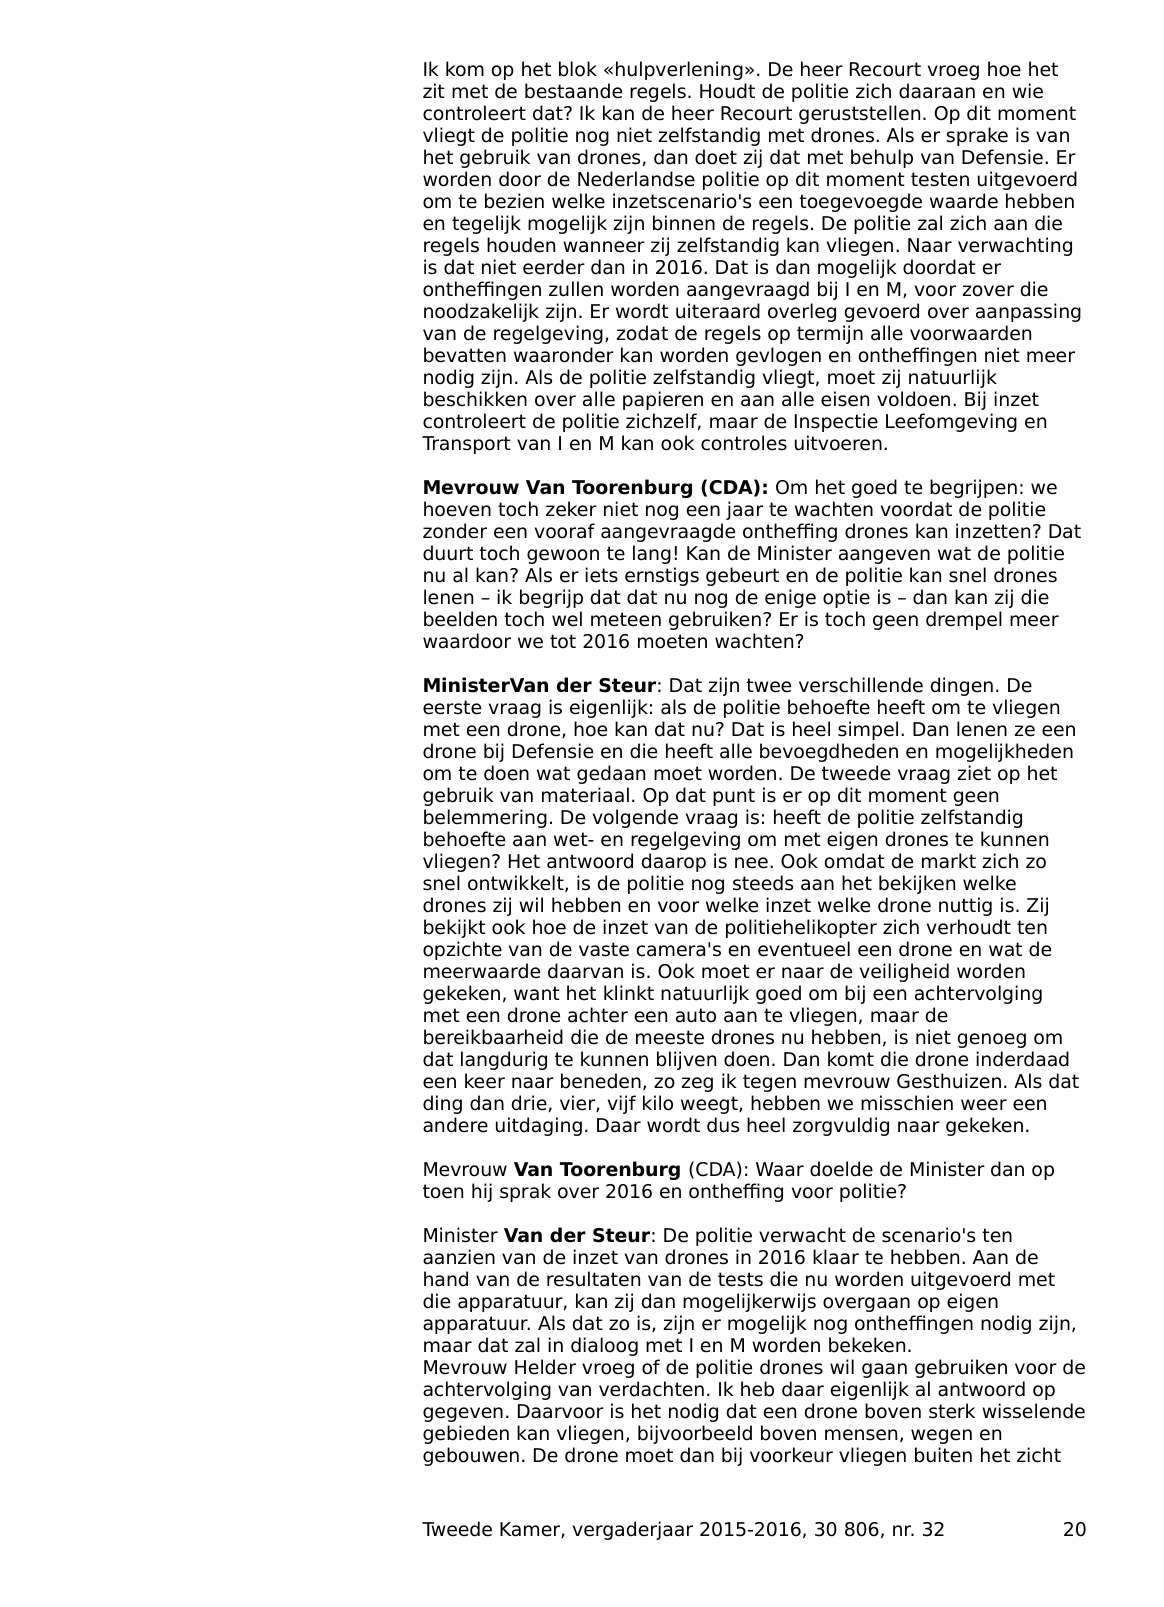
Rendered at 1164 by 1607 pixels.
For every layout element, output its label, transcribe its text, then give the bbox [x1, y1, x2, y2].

text Minister Van der Steur: De politie verwacht de scenario's ten aanzien van de inzet van drones in 2016 klaar te hebben. Aan de hand van de resultaten van de tests die nu worden uitgevoerd met die apparatuur, kan zij dan mogelijkerwijs overgaan op eigen apparatuur. Als dat zo is, zijn er mogelijk nog ontheffingen nodig zijn, maar dat zal in dialoog met I en M worden bekeken. [422, 1225, 1087, 1357]
text Ik kom op het blok «hulpverlening». De heer Recourt vroeg hoe het zit met de bestaande regels. Houdt de politie zich daaraan en wie controleert dat? Ik kan de heer Recourt geruststellen. Op dit moment vliegt de politie nog niet zelfstandig met drones. Als er sprake is van het gebruik van drones, dan doet zij dat met behulp van Defensie. Er worden door de Nederlandse politie op dit moment testen uitgevoerd om te bezien welke inzetscenario's een toegevoegde waarde hebben en tegelijk mogelijk zijn binnen de regels. De politie zal zich aan die regels houden wanneer zij zelfstandig kan vliegen. Naar verwachting is dat niet eerder dan in 2016. Dat is dan mogelijk doordat er ontheffingen zullen worden aangevraagd bij I en M, voor zover die noodzakelijk zijn. Er wordt uiteraard overleg gevoerd over aanpassing van de regelgeving, zodat de regels op termijn alle voorwaarden bevatten waaronder kan worden gevlogen en ontheffingen niet meer nodig zijn. Als de politie zelfstandig vliegt, moet zij natuurlijk beschikken over alle papieren en aan alle eisen voldoen. Bij inzet controleert de politie zichzelf, maar de Inspectie Leefomgeving en Transport van I en M kan ook controles uitvoeren. [422, 59, 1087, 455]
text Mevrouw Van Toorenburg (CDA): Om het goed te begrijpen: we hoeven toch zeker niet nog een jaar te wachten voordat de politie zonder een vooraf aangevraagde ontheffing drones kan inzetten? Dat duurt toch gewoon te lang! Kan de Minister aangeven wat de politie nu al kan? Als er iets ernstigs gebeurt en de politie kan snel drones lenen – ik begrijp dat dat nu nog de enige optie is – dan kan zij die beelden toch wel meteen gebruiken? Er is toch geen drempel meer waardoor we tot 2016 moeten wachten? [422, 477, 1087, 653]
text MinisterVan der Steur: Dat zijn twee verschillende dingen. De eerste vraag is eigenlijk: als de politie behoefte heeft om te vliegen met een drone, hoe kan dat nu? Dat is heel simpel. Dan lenen ze een drone bij Defensie en die heeft alle bevoegdheden en mogelijkheden om te doen wat gedaan moet worden. De tweede vraag ziet op het gebruik van materiaal. Op dat punt is er op dit moment geen belemmering. De volgende vraag is: heeft de politie zelfstandig behoefte aan wet- en regelgeving om met eigen drones te kunnen vliegen? Het antwoord daarop is nee. Ook omdat de markt zich zo snel ontwikkelt, is de politie nog steeds aan het bekijken welke drones zij wil hebben en voor welke inzet welke drone nuttig is. Zij bekijkt ook hoe de inzet van de politiehelikopter zich verhoudt ten opzichte van de vaste camera's en eventueel een drone en wat de meerwaarde daarvan is. Ook moet er naar de veiligheid worden gekeken, want het klinkt natuurlijk goed om bij een achtervolging met een drone achter een auto aan te vliegen, maar de bereikbaarheid die de meeste drones nu hebben, is niet genoeg om dat langdurig te kunnen blijven doen. Dan komt die drone inderdaad een keer naar beneden, zo zeg ik tegen mevrouw Gesthuizen. Als dat ding dan drie, vier, vijf kilo weegt, hebben we misschien weer een andere uitdaging. Daar wordt dus heel zorgvuldig naar gekeken. [422, 675, 1087, 1136]
text Mevrouw Van Toorenburg (CDA): Waar doelde de Minister dan op toen hij sprak over 2016 en ontheffing voor politie? [422, 1159, 1087, 1203]
text Mevrouw Helder vroeg of de politie drones wil gaan gebruiken voor de achtervolging van verdachten. Ik heb daar eigenlijk al antwoord op gegeven. Daarvoor is het nodig dat een drone boven sterk wisselende gebieden kan vliegen, bijvoorbeeld boven mensen, wegen en gebouwen. De drone moet dan bij voorkeur vliegen buiten het zicht [422, 1357, 1087, 1467]
